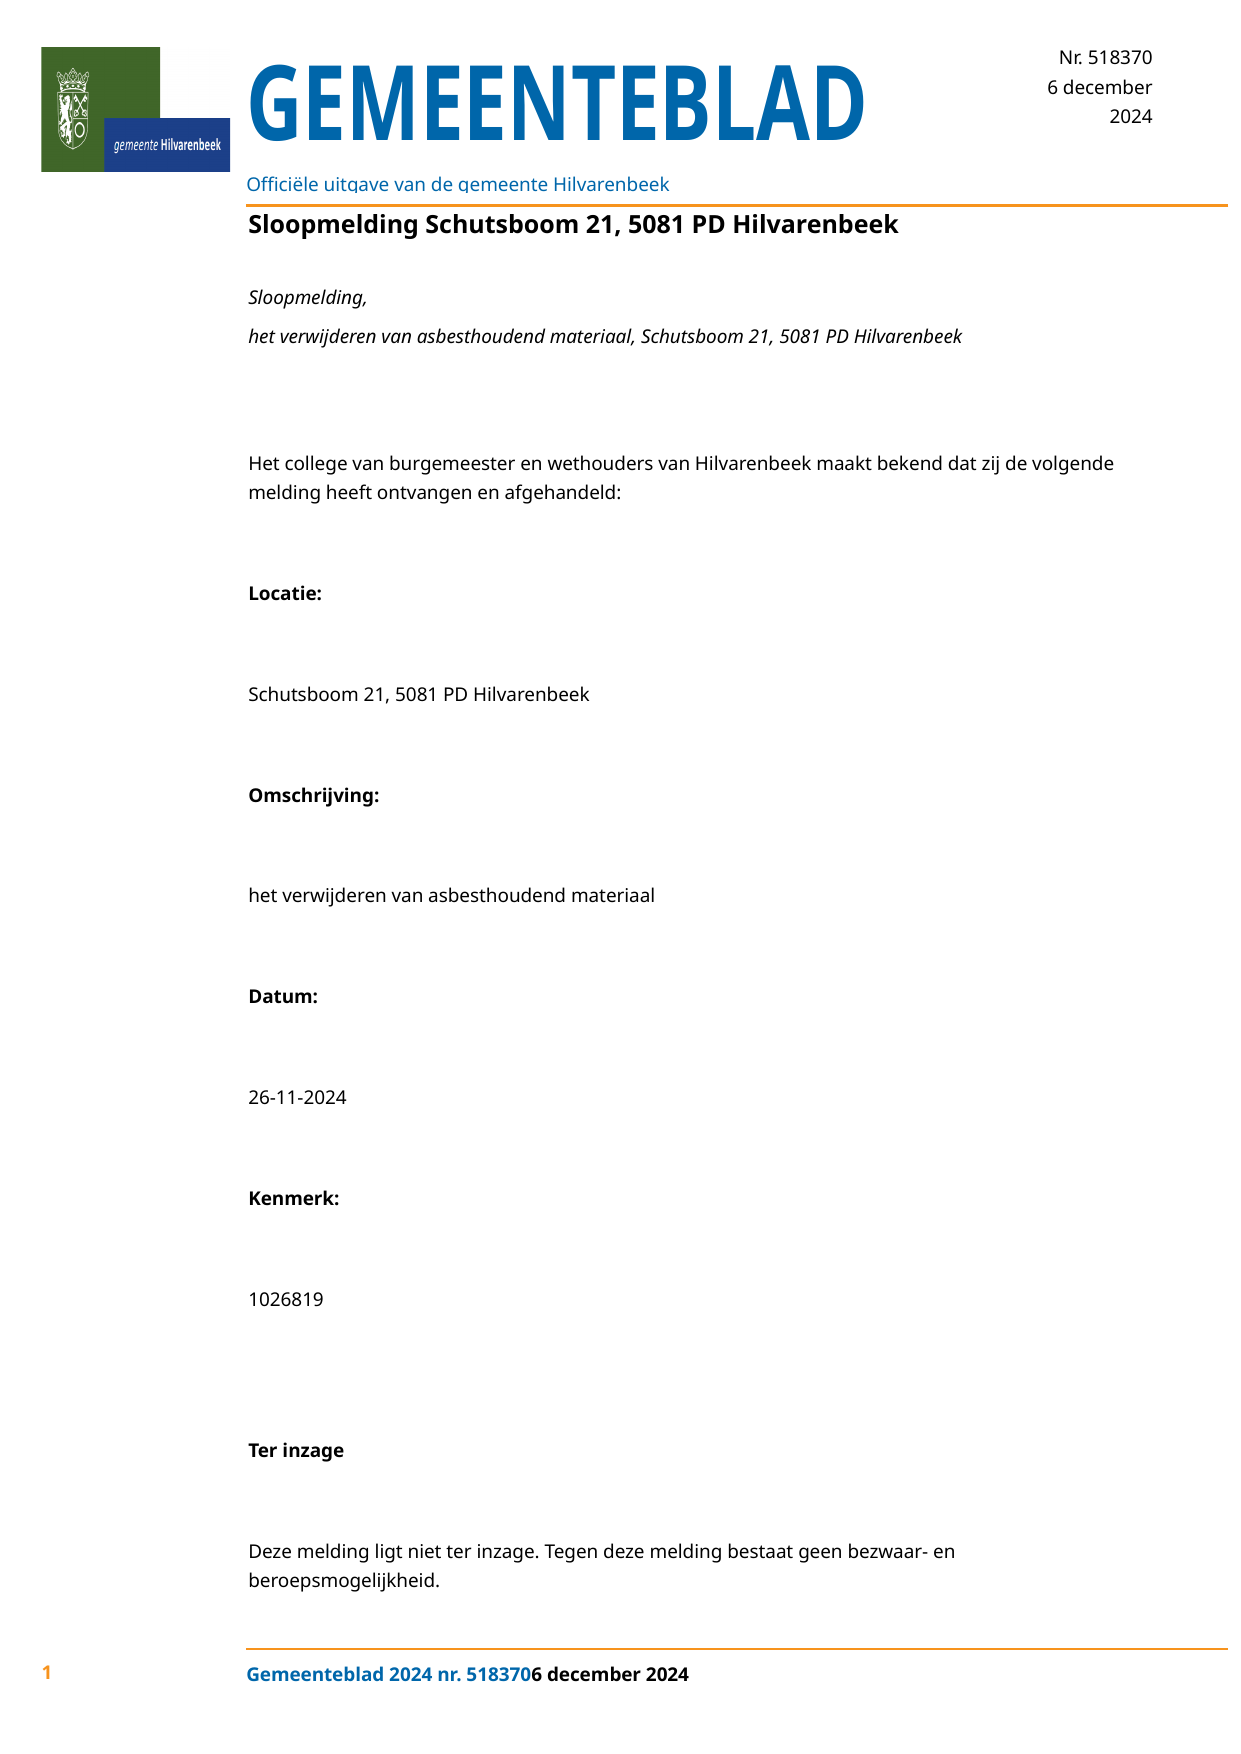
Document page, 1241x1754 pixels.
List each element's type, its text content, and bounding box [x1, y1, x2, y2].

text het verwijderen van asbesthoudend materiaal, Schutsboom 21, 5081 PD Hilvarenbeek [248, 323, 1152, 349]
text Datum: [248, 983, 1152, 1009]
text Het college van burgemeester en wethouders van Hilvarenbeek maakt bekend dat zij de volgende melding heeft ontvangen en afgehandeld: [248, 450, 1152, 505]
picture [41, 47, 231, 172]
text 26-11-2024 [248, 1084, 1152, 1110]
text Locatie: [248, 580, 1152, 606]
text Deze melding ligt niet ter inzage. Tegen deze melding bestaat geen bezwaar- en beroepsmogelijkheid. [248, 1538, 1152, 1593]
text Sloopmelding, [248, 284, 1152, 309]
text het verwijderen van asbesthoudend materiaal [248, 883, 1152, 908]
text Schutsboom 21, 5081 PD Hilvarenbeek [248, 681, 1152, 707]
text 1026819 [248, 1286, 1152, 1312]
text Sloopmelding Schutsboom 21, 5081 PD Hilvarenbeek [248, 207, 1152, 241]
text Kenmerk: [248, 1185, 1152, 1211]
text Omschrijving: [248, 782, 1152, 807]
text Ter inzage [248, 1437, 1152, 1463]
